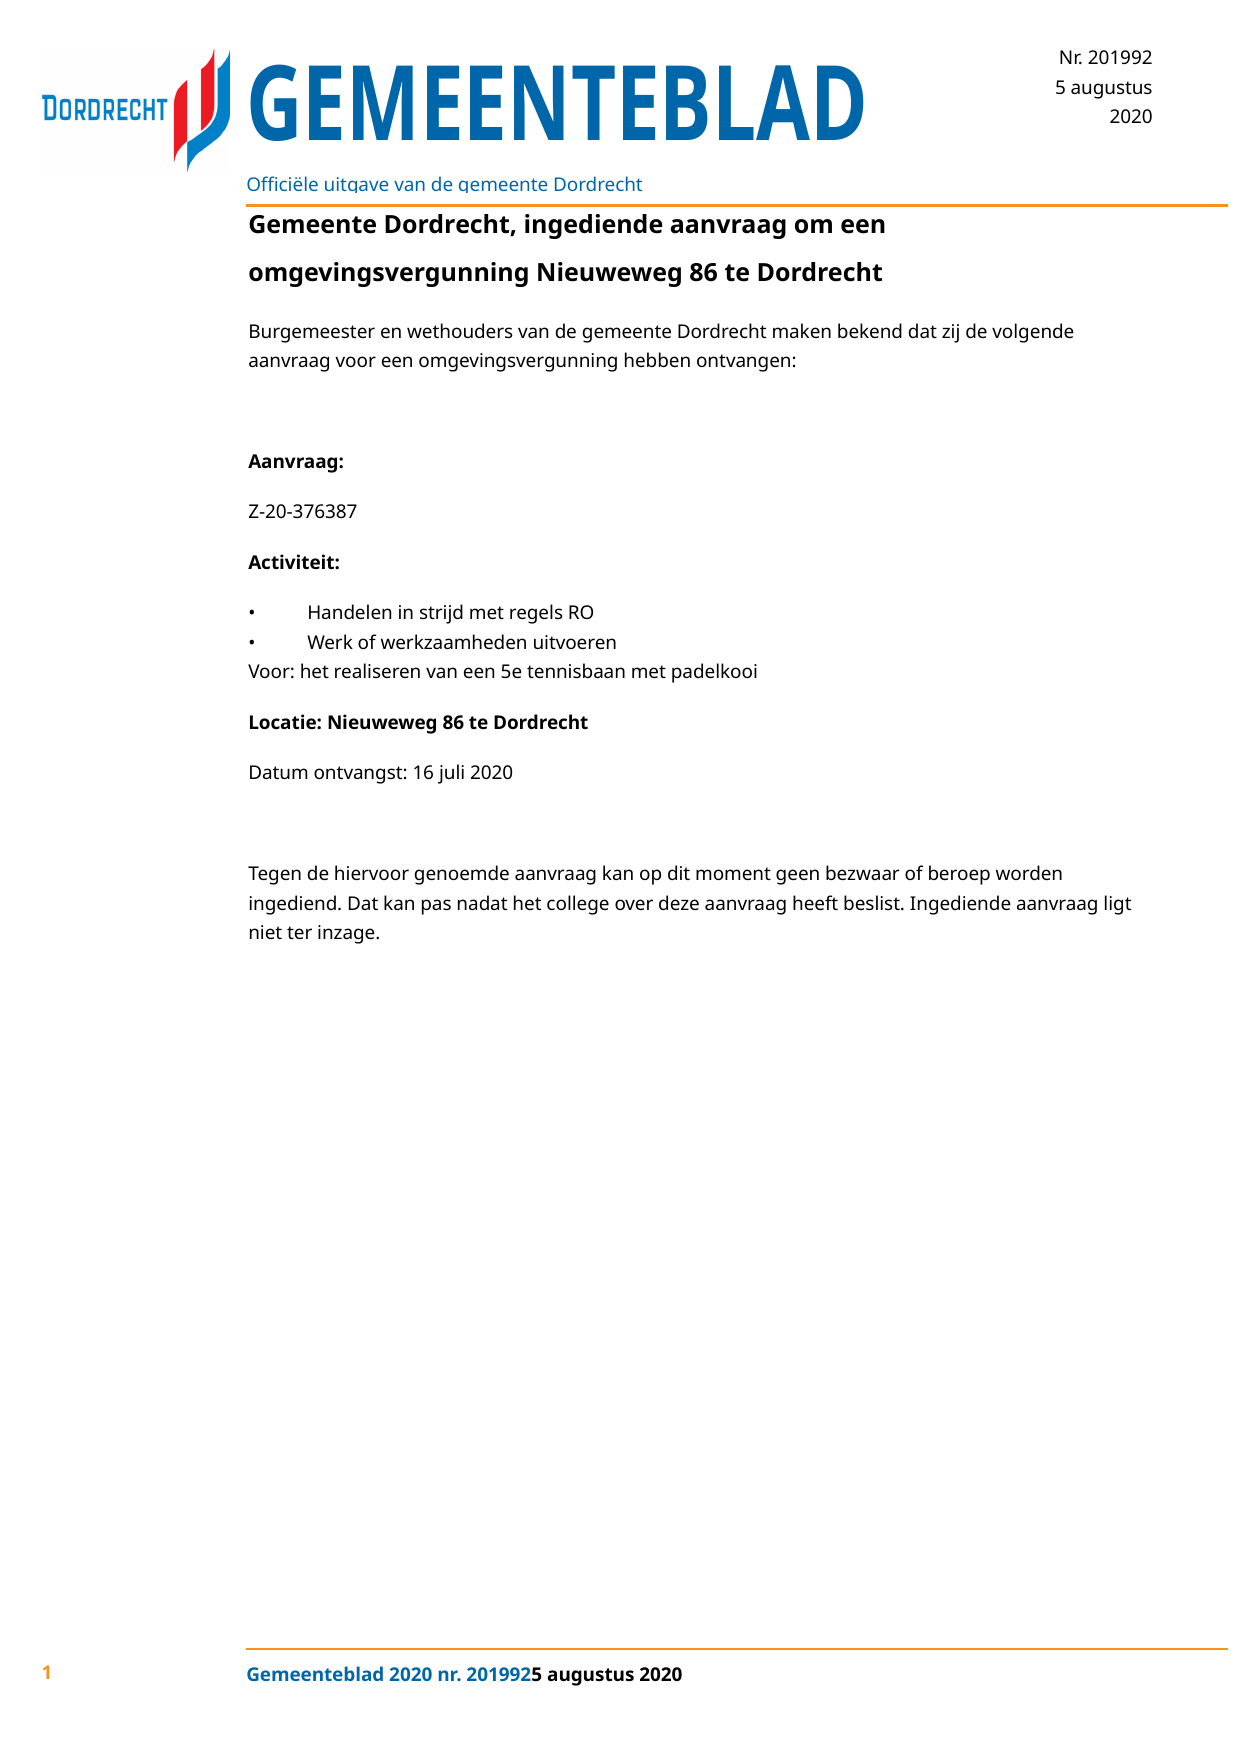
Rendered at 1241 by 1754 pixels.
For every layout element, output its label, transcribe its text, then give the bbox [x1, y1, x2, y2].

text Voor: het realiseren van een 5e tennisbaan met padelkooi [248, 659, 1152, 684]
text Aanvraag: [248, 448, 1152, 474]
text Burgemeester en wethouders van de gemeente Dordrecht maken bekend dat zij de volgende aanvraag voor een omgevingsvergunning hebben ontvangen: [248, 318, 1152, 373]
picture [41, 47, 231, 172]
text Gemeente Dordrecht, ingediende aanvraag om een omgevingsvergunning Nieuweweg 86 te Dordrecht [248, 207, 1152, 288]
text Activiteit: [248, 549, 1152, 575]
text Locatie: Nieuweweg 86 te Dordrecht [248, 709, 1152, 735]
text Tegen de hiervoor genoemde aanvraag kan op dit moment geen bezwaar of beroep worden ingediend. Dat kan pas nadat het college over deze aanvraag heeft beslist. Ingediende aanvraag ligt niet ter inzage. [248, 860, 1152, 945]
text Datum ontvangst: 16 juli 2020 [248, 759, 1152, 785]
list Werk of werkzaamheden uitvoeren [248, 629, 1152, 655]
list Handelen in strijd met regels RO [248, 599, 1152, 625]
text Z-20-376387 [248, 499, 1152, 524]
